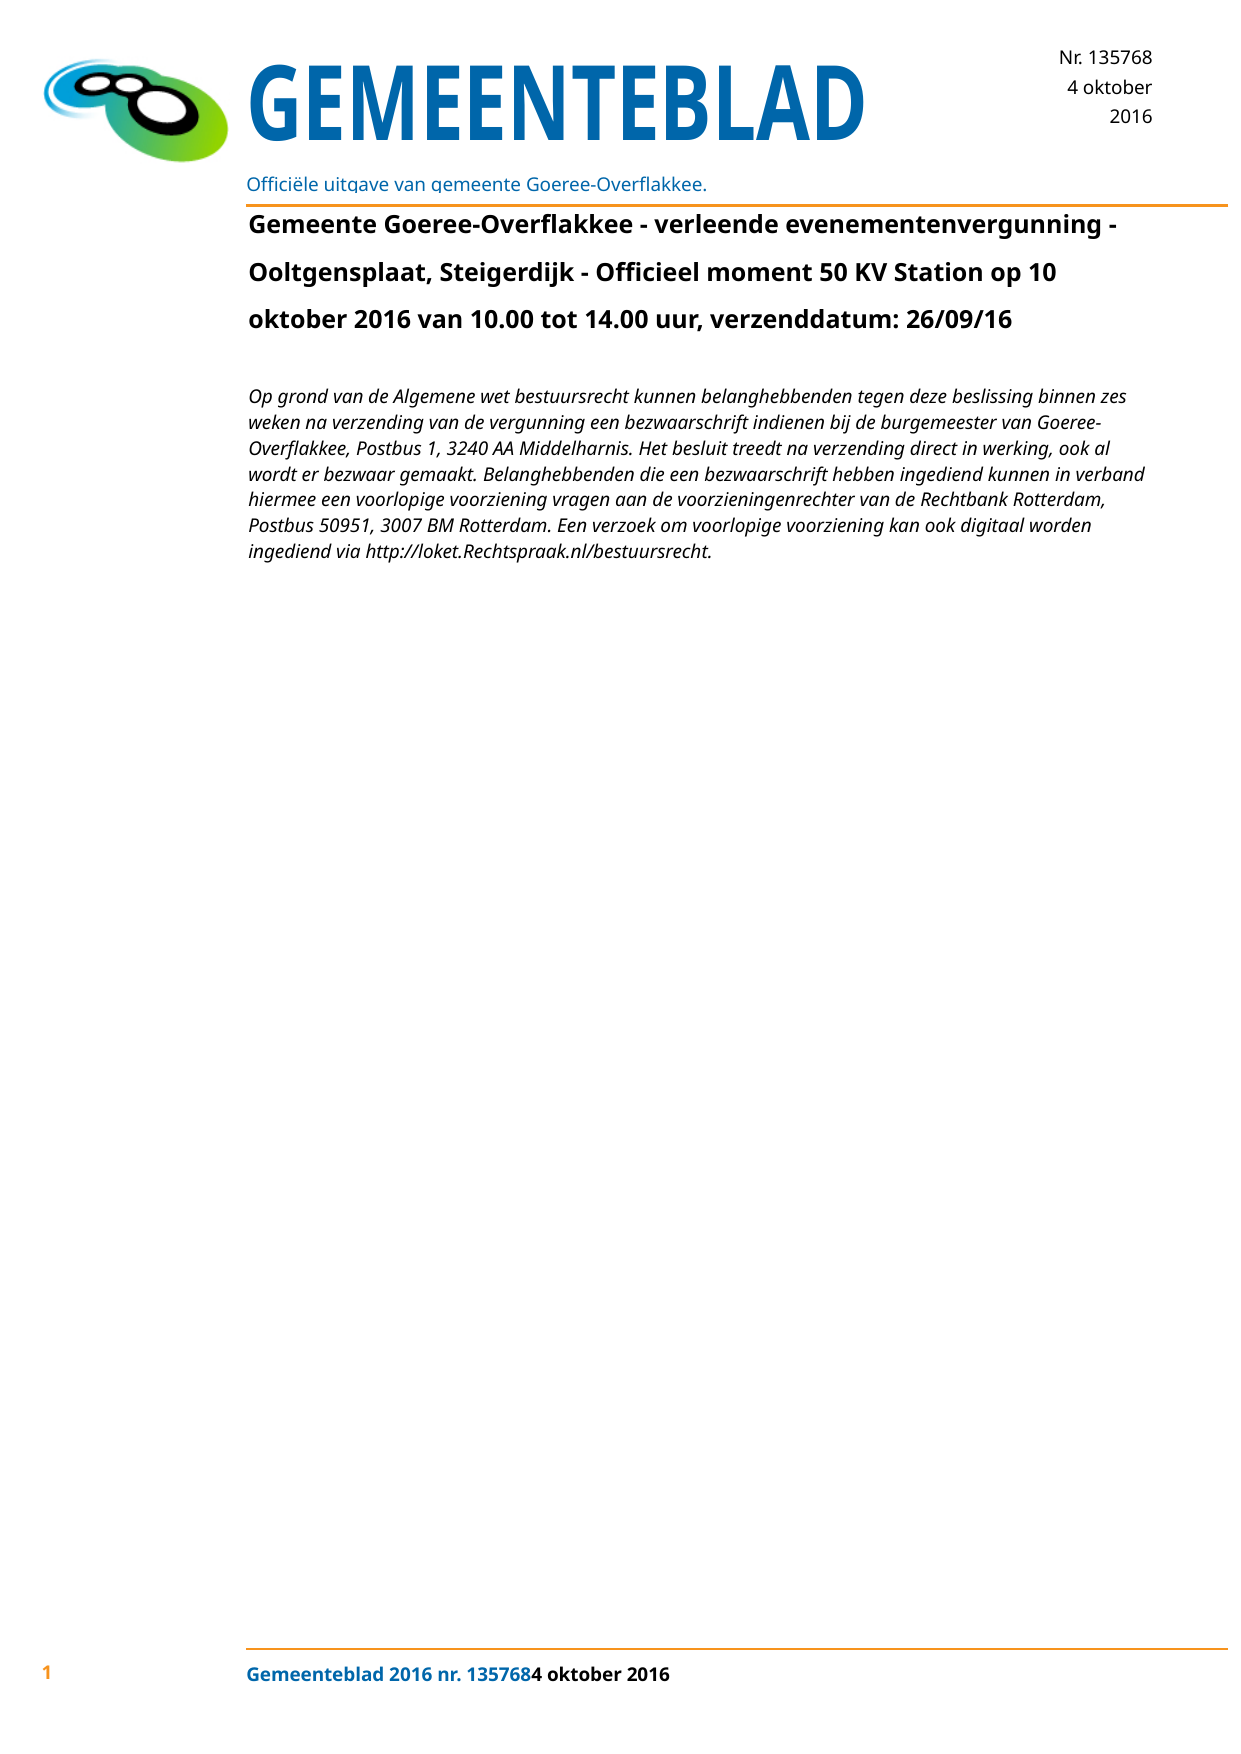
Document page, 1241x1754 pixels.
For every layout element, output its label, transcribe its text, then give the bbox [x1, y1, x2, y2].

text Gemeente Goeree-Overflakkee - verleende evenementenvergunning - Ooltgensplaat, Steigerdijk - Officieel moment 50 KV Station op 10 oktober 2016 van 10.00 tot 14.00 uur, verzenddatum: 26/09/16 [248, 207, 1152, 336]
text Op grond van de Algemene wet bestuursrecht kunnen belanghebbenden tegen deze beslissing binnen zes weken na verzending van de vergunning een bezwaarschrift indienen bij de burgemeester van Goeree-Overflakkee, Postbus 1, 3240 AA Middelharnis. Het besluit treedt na verzending direct in werking, ook al wordt er bezwaar gemaakt. Belanghebbenden die een bezwaarschrift hebben ingediend kunnen in verband hiermee een voorlopige voorziening vragen aan de voorzieningenrechter van de Rechtbank Rotterdam, Postbus 50951, 3007 BM Rotterdam. Een verzoek om voorlopige voorziening kan ook digitaal worden ingediend via http://loket.Rechtspraak.nl/bestuursrecht. [248, 384, 1152, 564]
picture [41, 47, 231, 172]
